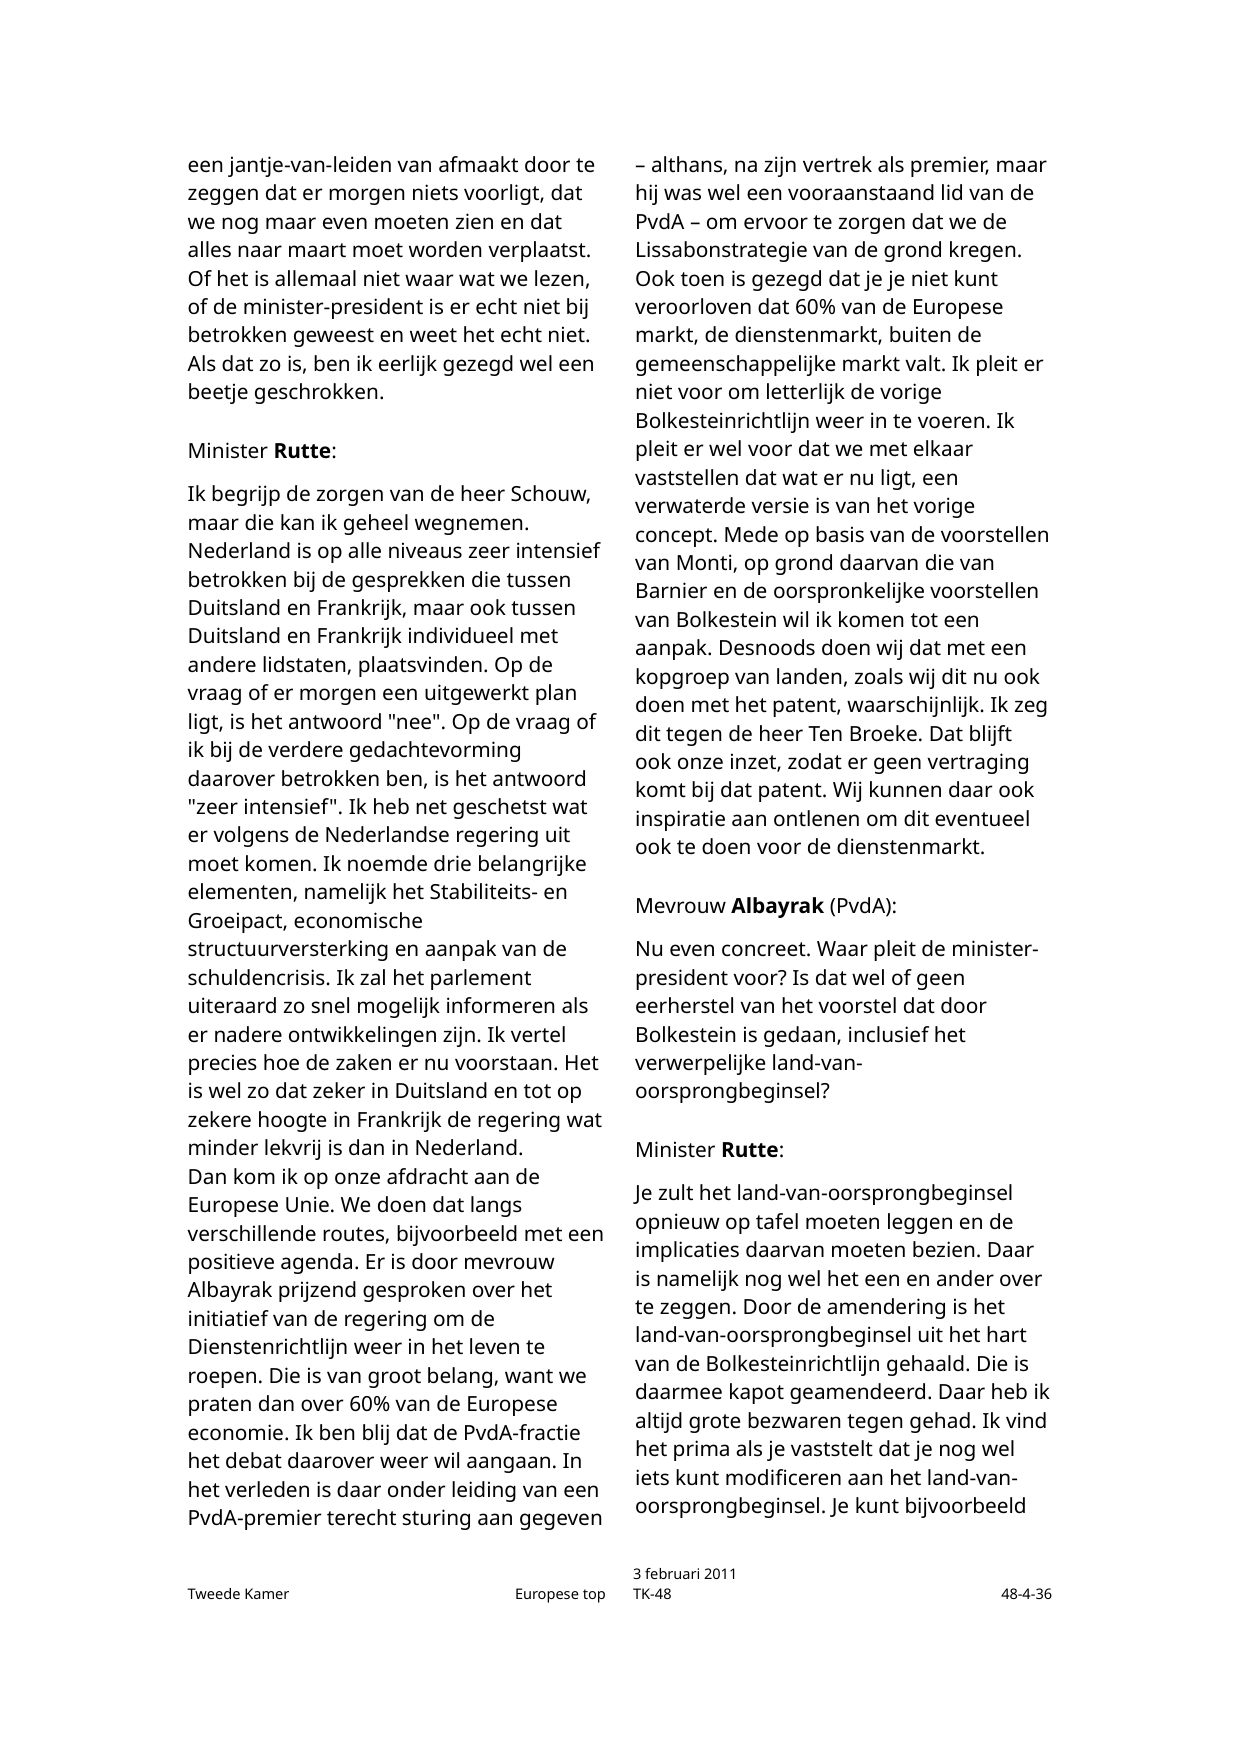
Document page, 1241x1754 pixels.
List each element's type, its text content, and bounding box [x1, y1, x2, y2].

text Ik begrijp de zorgen van de heer Schouw, maar die kan ik geheel wegnemen. Nederland is op alle niveaus zeer intensief betrokken bij de gesprekken die tussen Duitsland en Frankrijk, maar ook tussen Duitsland en Frankrijk individueel met andere lidstaten, plaatsvinden. Op de vraag of er morgen een uitgewerkt plan ligt, is het antwoord "nee". Op de vraag of ik bij de verdere gedachtevorming daarover betrokken ben, is het antwoord "zeer intensief". Ik heb net geschetst wat er volgens de Nederlandse regering uit moet komen. Ik noemde drie belangrijke elementen, namelijk het Stabiliteits- en Groeipact, economische structuurversterking en aanpak van de schuldencrisis. Ik zal het parlement uiteraard zo snel mogelijk informeren als er nadere ontwikkelingen zijn. Ik vertel precies hoe de zaken er nu voorstaan. Het is wel zo dat zeker in Duitsland en tot op zekere hoogte in Frankrijk de regering wat minder lekvrij is dan in Nederland. [187, 479, 605, 1162]
text Dan kom ik op onze afdracht aan de Europese Unie. We doen dat langs verschillende routes, bijvoorbeeld met een positieve agenda. Er is door mevrouw Albayrak prijzend gesproken over het initiatief van de regering om de Dienstenrichtlijn weer in het leven te roepen. Die is van groot belang, want we praten dan over 60% van de Europese economie. Ik ben blij dat de PvdA-fractie het debat daarover weer wil aangaan. In het verleden is daar onder leiding van een PvdA-premier terecht sturing aan gegeven [187, 1162, 605, 1532]
text – althans, na zijn vertrek als premier, maar hij was wel een vooraanstaand lid van de PvdA – om ervoor te zorgen dat we de Lissabonstrategie van de grond kregen. Ook toen is gezegd dat je je niet kunt veroorloven dat 60% van de Europese markt, de dienstenmarkt, buiten de gemeenschappelijke markt valt. Ik pleit er niet voor om letterlijk de vorige Bolkesteinrichtlijn weer in te voeren. Ik pleit er wel voor dat we met elkaar vaststellen dat wat er nu ligt, een verwaterde versie is van het vorige concept. Mede op basis van de voorstellen van Monti, op grond daarvan die van Barnier en de oorspronkelijke voorstellen van Bolkestein wil ik komen tot een aanpak. Desnoods doen wij dat met een kopgroep van landen, zoals wij dit nu ook doen met het patent, waarschijnlijk. Ik zeg dit tegen de heer Ten Broeke. Dat blijft ook onze inzet, zodat er geen vertraging komt bij dat patent. Wij kunnen daar ook inspiratie aan ontlenen om dit eventueel ook te doen voor de dienstenmarkt. [635, 150, 1053, 861]
text een jantje-van-leiden van afmaakt door te zeggen dat er morgen niets voorligt, dat we nog maar even moeten zien en dat alles naar maart moet worden verplaatst. Of het is allemaal niet waar wat we lezen, of de minister-president is er echt niet bij betrokken geweest en weet het echt niet. Als dat zo is, ben ik eerlijk gezegd wel een beetje geschrokken. [187, 150, 605, 406]
text Minister Rutte: [635, 1135, 1053, 1163]
text Nu even concreet. Waar pleit de minister-president voor? Is dat wel of geen eerherstel van het voorstel dat door Bolkestein is gedaan, inclusief het verwerpelijke land-van-oorsprongbeginsel? [635, 934, 1053, 1105]
text Je zult het land-van-oorsprongbeginsel opnieuw op tafel moeten leggen en de implicaties daarvan moeten bezien. Daar is namelijk nog wel het een en ander over te zeggen. Door de amendering is het land-van-oorsprongbeginsel uit het hart van de Bolkesteinrichtlijn gehaald. Die is daarmee kapot geamendeerd. Daar heb ik altijd grote bezwaren tegen gehad. Ik vind het prima als je vaststelt dat je nog wel iets kunt modificeren aan het land-van-oorsprongbeginsel. Je kunt bijvoorbeeld [635, 1178, 1053, 1520]
text Mevrouw Albayrak (PvdA): [635, 891, 1053, 919]
text Minister Rutte: [187, 436, 605, 464]
